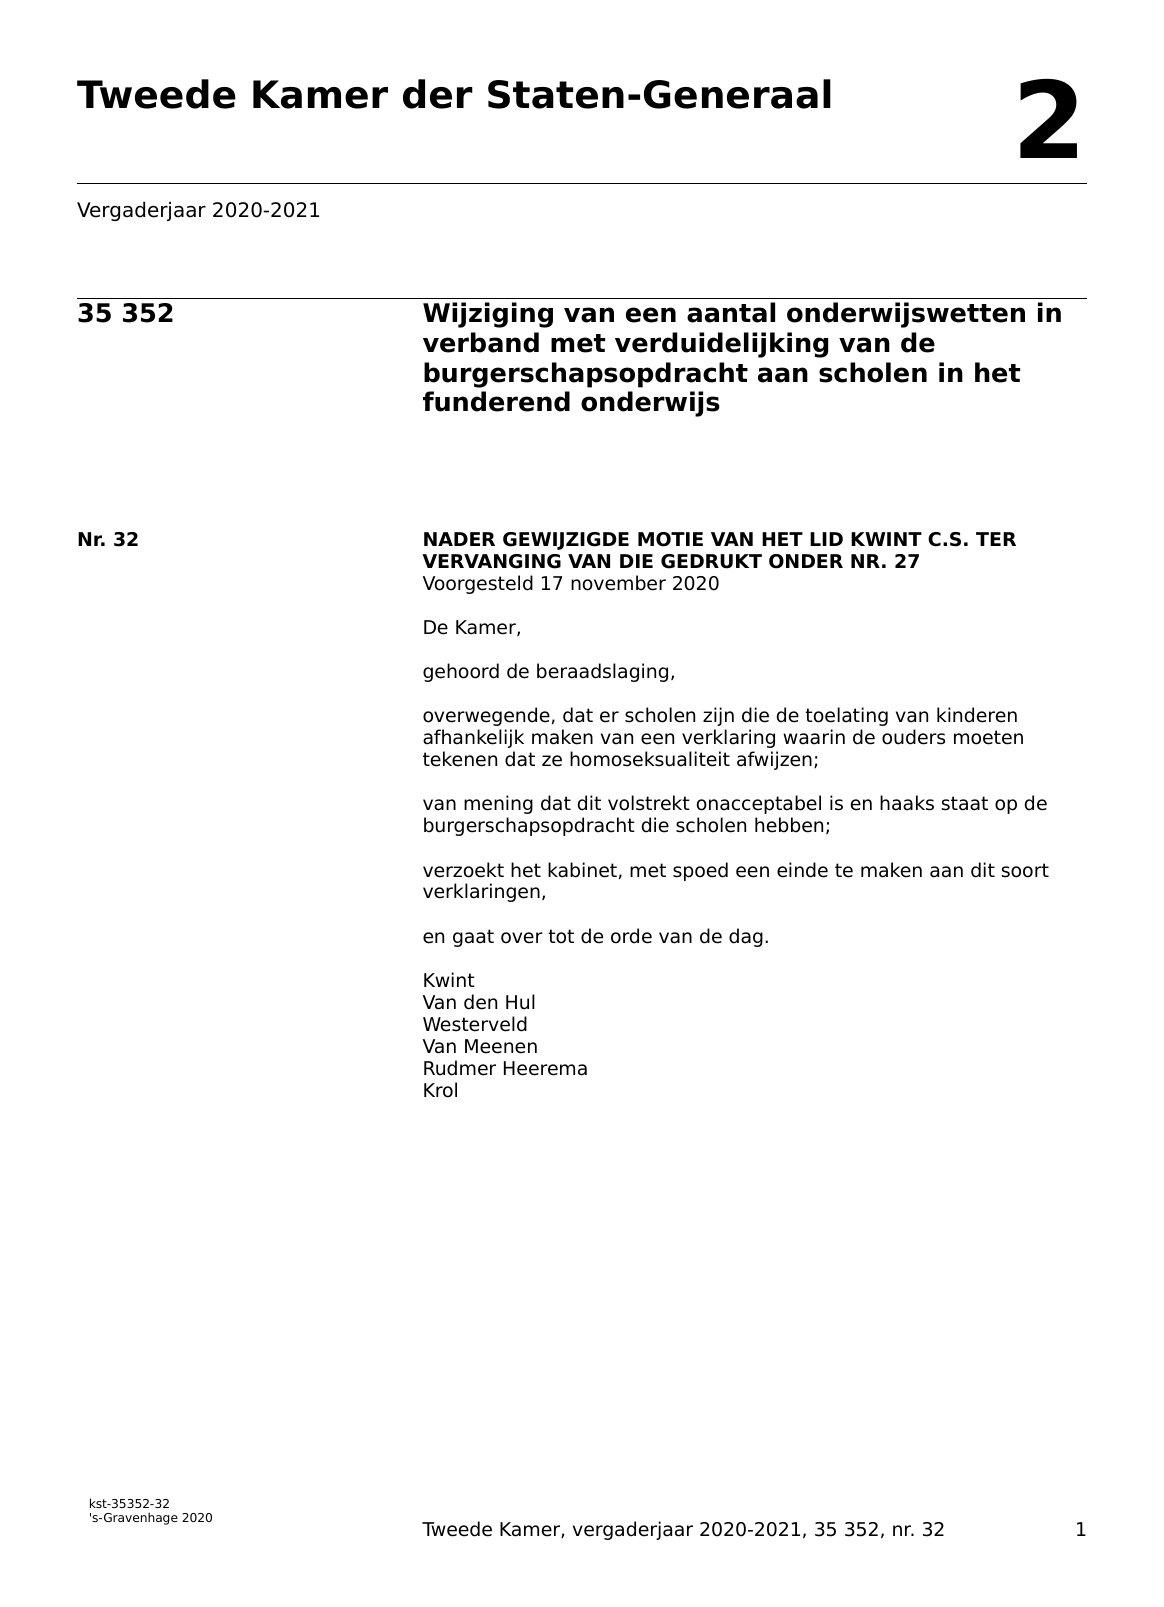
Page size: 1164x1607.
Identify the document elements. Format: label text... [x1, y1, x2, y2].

text Rudmer Heerema [422, 1058, 1087, 1080]
text en gaat over tot de orde van de dag. [422, 926, 1087, 948]
text kst-35352-32 [88, 1497, 323, 1511]
text Van den Hul [422, 992, 1087, 1014]
text overwegende, dat er scholen zijn die de toelating van kinderen afhankelijk maken van een verklaring waarin de ouders moeten tekenen dat ze homoseksualiteit afwijzen; [422, 705, 1087, 771]
text De Kamer, [422, 617, 1087, 639]
text verzoekt het kabinet, met spoed een einde te maken aan dit soort verklaringen, [422, 859, 1087, 903]
text gehoord de beraadslaging, [422, 661, 1087, 683]
subtitle Nr. 32 NADER GEWIJZIGDE MOTIE VAN HET LID KWINT C.S. TER VERVANGING VAN DIE GEDRUKT ONDER NR. 27 [77, 529, 1087, 573]
text 's-Gravenhage 2020 [88, 1511, 323, 1525]
text Westerveld [422, 1014, 1087, 1036]
text Van Meenen [422, 1036, 1087, 1058]
table_header Tweede Kamer der Staten-Generaal [77, 59, 886, 183]
text Voorgesteld 17 november 2020 [422, 573, 1087, 595]
table_header 2 [886, 59, 1087, 183]
text van mening dat dit volstrekt onacceptabel is en haaks staat op de burgerschapsopdracht die scholen hebben; [422, 793, 1087, 837]
text Krol [422, 1080, 1087, 1102]
subtitle 35 352 Wijziging van een aantal onderwijswetten in verband met verduidelijking van de burgerschapsopdracht aan scholen in het funderend onderwijs [77, 299, 1087, 418]
text Kwint [422, 970, 1087, 992]
table_cell Vergaderjaar 2020-2021 [77, 184, 1087, 298]
